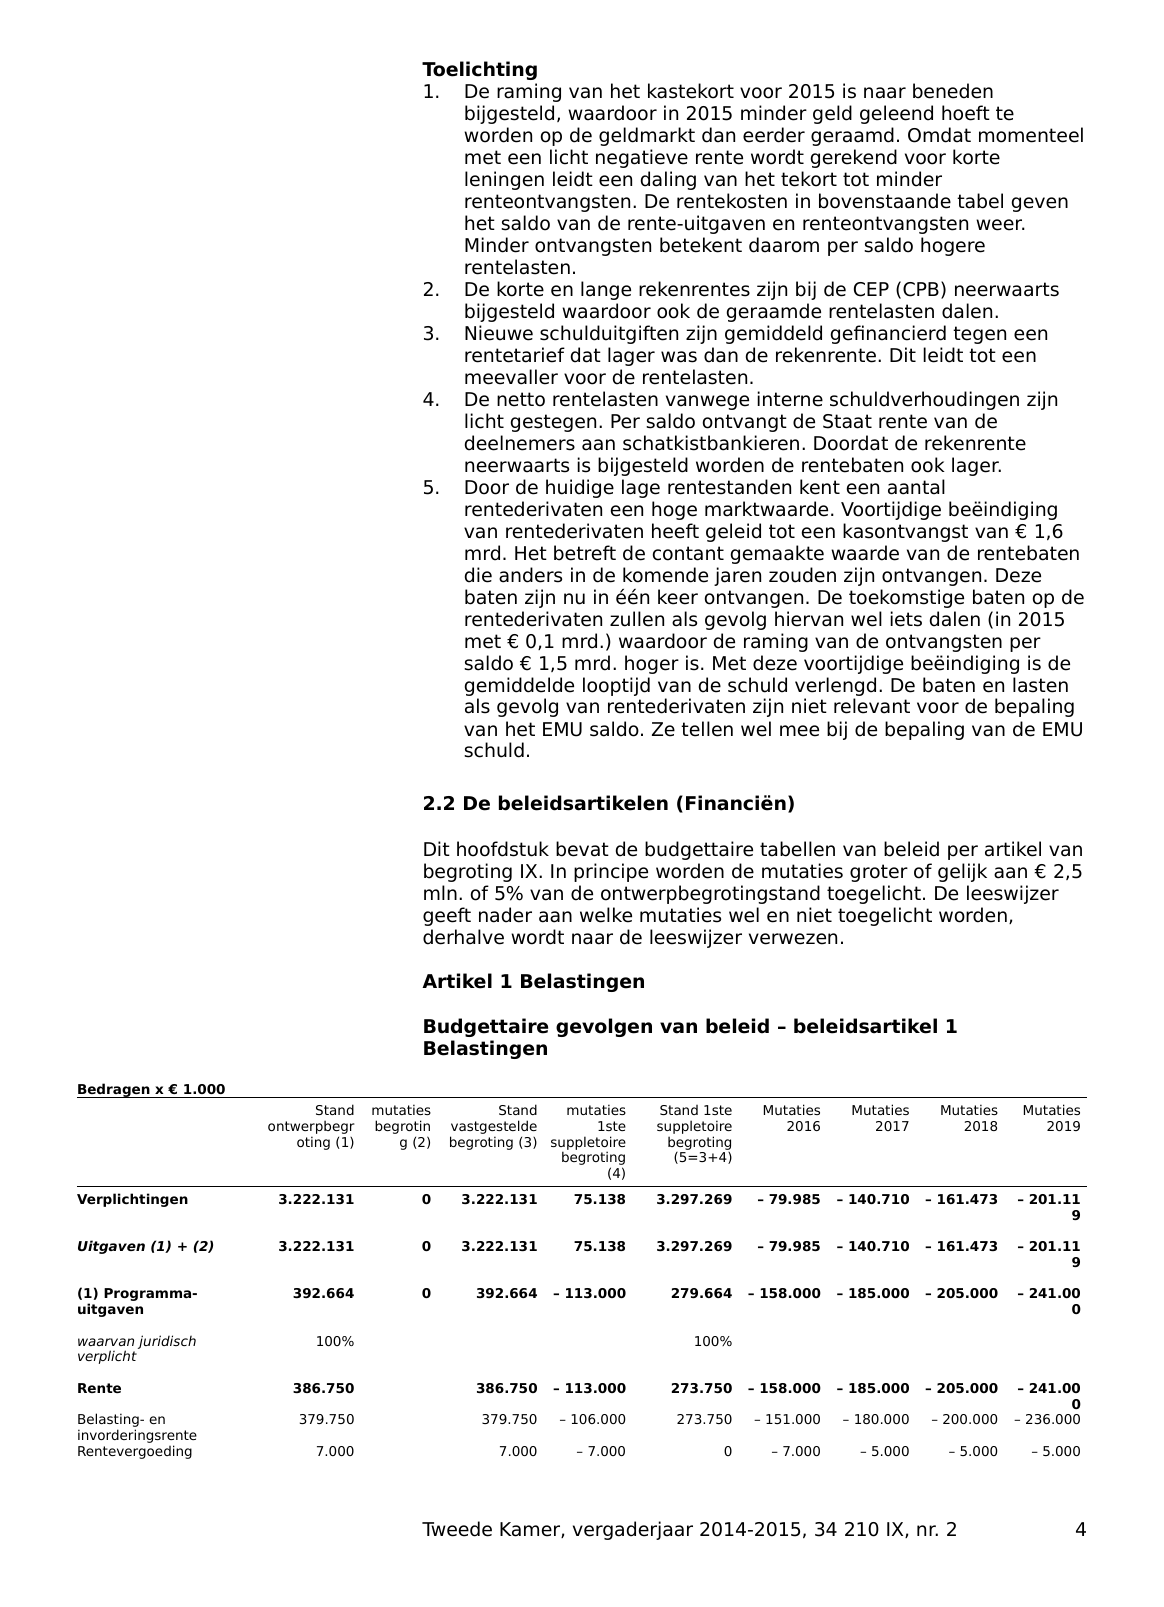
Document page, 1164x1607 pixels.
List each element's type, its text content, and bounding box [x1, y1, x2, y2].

subtitle 2.2 De beleidsartikelen (Financiën) [422, 792, 1087, 814]
table_cell [1004, 1365, 1087, 1381]
table_cell [632, 1224, 738, 1239]
text 5. Door de huidige lage rentestanden kent een aantal rentederivaten een hoge marktwaarde. Voortijdige beëindiging van rentederivaten heeft geleid tot een kasontvangst van € 1,6 mrd. Het betreft de contant gemaakte waarde van de rentebaten die anders in de komende jaren zouden zijn ontvangen. Deze baten zijn nu in één keer ontvangen. De toekomstige baten op de rentederivaten zullen als gevolg hiervan wel iets dalen (in 2015 met € 0,1 mrd.) waardoor de raming van de ontvangsten per saldo € 1,5 mrd. hoger is. Met deze voortijdige beëindiging is de gemiddelde looptijd van de schuld verlengd. De baten en lasten als gevolg van rentederivaten zijn niet relevant voor de bepaling van het EMU saldo. Ze tellen wel mee bij de bepaling van de EMU schuld. [422, 477, 1087, 762]
table_cell 392.664 [254, 1286, 360, 1318]
table_cell 0 [632, 1444, 738, 1459]
table_cell [1004, 1224, 1087, 1239]
table_cell – 205.000 [915, 1286, 1004, 1318]
table_cell [77, 1318, 254, 1333]
table_cell [360, 1271, 437, 1286]
table_cell 273.750 [632, 1381, 738, 1412]
table_cell [437, 1224, 543, 1239]
table_cell waarvan juridisch verplicht [77, 1334, 254, 1365]
table_cell – 201.119 [1004, 1187, 1087, 1223]
table_cell [632, 1318, 738, 1333]
text 2. De korte en lange rekenrentes zijn bij de CEP (CPB) neerwaarts bijgesteld waardoor ook de geraamde rentelasten dalen. [422, 279, 1087, 323]
table_cell [827, 1271, 915, 1286]
table_cell Mutaties 2018 [915, 1098, 1004, 1186]
table_cell [437, 1318, 543, 1333]
text Dit hoofdstuk bevat de budgettaire tabellen van beleid per artikel van begroting IX. In principe worden de mutaties groter of gelijk aan € 2,5 mln. of 5% van de ontwerpbegrotingstand toegelicht. De leeswijzer geeft nader aan welke mutaties wel en niet toegelicht worden, derhalve wordt naar de leeswijzer verwezen. [422, 839, 1087, 949]
table_cell – 140.710 [827, 1187, 915, 1223]
table_cell [254, 1318, 360, 1333]
table_cell 386.750 [254, 1381, 360, 1412]
table_cell [77, 1271, 254, 1286]
text 3. Nieuwe schulduitgiften zijn gemiddeld gefinancierd tegen een rentetarief dat lager was dan de rekenrente. Dit leidt tot een meevaller voor de rentelasten. [422, 323, 1087, 389]
table_cell [360, 1444, 437, 1459]
text 4. De netto rentelasten vanwege interne schuldverhoudingen zijn licht gestegen. Per saldo ontvangt de Staat rente van de deelnemers aan schatkistbankieren. Doordat de rekenrente neerwaarts is bijgesteld worden de rentebaten ook lager. [422, 389, 1087, 477]
table_cell 392.664 [437, 1286, 543, 1318]
table_cell – 161.473 [915, 1239, 1004, 1271]
table_cell [915, 1224, 1004, 1239]
subtitle Budgettaire gevolgen van beleid – beleidsartikel 1 Belastingen [422, 1016, 1087, 1059]
table_cell – 180.000 [827, 1412, 915, 1444]
table_cell [738, 1318, 827, 1333]
table_cell – 5.000 [827, 1444, 915, 1459]
table_cell [543, 1271, 632, 1286]
table_cell [1004, 1271, 1087, 1286]
table_cell 3.222.131 [254, 1239, 360, 1271]
table_cell 379.750 [437, 1412, 543, 1444]
table_cell Mutaties 2019 [1004, 1098, 1087, 1186]
table_cell – 158.000 [738, 1381, 827, 1412]
table_cell – 241.000 [1004, 1286, 1087, 1318]
table_cell 0 [360, 1239, 437, 1271]
table_cell [360, 1365, 437, 1381]
table_cell 100% [254, 1334, 360, 1365]
table_cell Verplichtingen [77, 1187, 254, 1223]
table_cell [360, 1334, 437, 1365]
table_cell [915, 1365, 1004, 1381]
table_cell [360, 1224, 437, 1239]
table_cell Stand vastgestelde begroting (3) [437, 1098, 543, 1186]
table_cell 379.750 [254, 1412, 360, 1444]
subtitle Toelichting [422, 59, 1087, 81]
table_cell 0 [360, 1187, 437, 1223]
table_cell 7.000 [437, 1444, 543, 1459]
table_cell [254, 1224, 360, 1239]
table_cell – 241.000 [1004, 1381, 1087, 1412]
table_cell [254, 1365, 360, 1381]
table_cell [360, 1318, 437, 1333]
table_cell [254, 1271, 360, 1286]
table_cell – 185.000 [827, 1381, 915, 1412]
table_cell – 7.000 [738, 1444, 827, 1459]
text 1. De raming van het kastekort voor 2015 is naar beneden bijgesteld, waardoor in 2015 minder geld geleend hoeft te worden op de geldmarkt dan eerder geraamd. Omdat momenteel met een licht negatieve rente wordt gerekend voor korte leningen leidt een daling van het tekort tot minder renteontvangsten. De rentekosten in bovenstaande tabel geven het saldo van de rente-uitgaven en renteontvangsten weer. Minder ontvangsten betekent daarom per saldo hogere rentelasten. [422, 81, 1087, 279]
table_cell 75.138 [543, 1187, 632, 1223]
table_cell 75.138 [543, 1239, 632, 1271]
table_cell mutaties begroting (2) [360, 1098, 437, 1186]
table_cell mutaties 1ste suppletoire begroting (4) [543, 1098, 632, 1186]
table_cell – 161.473 [915, 1187, 1004, 1223]
table_cell [632, 1365, 738, 1381]
table_cell Mutaties 2017 [827, 1098, 915, 1186]
table_cell – 7.000 [543, 1444, 632, 1459]
table_cell [738, 1224, 827, 1239]
table_cell – 151.000 [738, 1412, 827, 1444]
table_cell 0 [360, 1286, 437, 1318]
table_cell [543, 1365, 632, 1381]
table_cell Belasting- en invorderingsrente [77, 1412, 254, 1444]
table_cell – 205.000 [915, 1381, 1004, 1412]
table_cell 3.222.131 [254, 1187, 360, 1223]
table_cell [915, 1271, 1004, 1286]
table_cell – 185.000 [827, 1286, 915, 1318]
table_cell [827, 1365, 915, 1381]
table_cell [915, 1334, 1004, 1365]
table_cell [360, 1412, 437, 1444]
table_cell 3.222.131 [437, 1239, 543, 1271]
table_cell Stand ontwerpbegroting (1) [254, 1098, 360, 1186]
table_cell [738, 1271, 827, 1286]
table_cell 279.664 [632, 1286, 738, 1318]
table_cell 3.222.131 [437, 1187, 543, 1223]
table_cell Mutaties 2016 [738, 1098, 827, 1186]
table_cell [77, 1365, 254, 1381]
table_cell Rentevergoeding [77, 1444, 254, 1459]
table_cell 3.297.269 [632, 1239, 738, 1271]
table_cell – 113.000 [543, 1381, 632, 1412]
table_cell [77, 1098, 254, 1186]
table_cell [1004, 1334, 1087, 1365]
table_cell – 79.985 [738, 1187, 827, 1223]
table_cell Stand 1ste suppletoire begroting (5=3+4) [632, 1098, 738, 1186]
table_cell – 158.000 [738, 1286, 827, 1318]
table_cell – 106.000 [543, 1412, 632, 1444]
table_cell Rente [77, 1381, 254, 1412]
table_cell – 5.000 [915, 1444, 1004, 1459]
table_cell – 79.985 [738, 1239, 827, 1271]
table_cell – 236.000 [1004, 1412, 1087, 1444]
table_cell [77, 1224, 254, 1239]
table_cell – 140.710 [827, 1239, 915, 1271]
table_cell – 200.000 [915, 1412, 1004, 1444]
table_cell [360, 1381, 437, 1412]
table_cell (1) Programma-uitgaven [77, 1286, 254, 1318]
table_header Bedragen x € 1.000 [77, 1081, 1087, 1097]
table_cell [915, 1318, 1004, 1333]
table_cell Uitgaven (1) + (2) [77, 1239, 254, 1271]
table_cell 273.750 [632, 1412, 738, 1444]
table_cell [543, 1318, 632, 1333]
table_cell [827, 1224, 915, 1239]
subtitle Artikel 1 Belastingen [422, 971, 1087, 993]
table_cell – 5.000 [1004, 1444, 1087, 1459]
table_cell [738, 1365, 827, 1381]
table_cell 386.750 [437, 1381, 543, 1412]
table_cell [1004, 1318, 1087, 1333]
table_cell [827, 1318, 915, 1333]
table_cell [543, 1224, 632, 1239]
table_cell [827, 1334, 915, 1365]
table_cell [543, 1334, 632, 1365]
table_cell [437, 1271, 543, 1286]
table_cell – 113.000 [543, 1286, 632, 1318]
table_cell [437, 1334, 543, 1365]
table_cell [738, 1334, 827, 1365]
table_cell [437, 1365, 543, 1381]
table_cell 3.297.269 [632, 1187, 738, 1223]
table_cell – 201.119 [1004, 1239, 1087, 1271]
table_cell 100% [632, 1334, 738, 1365]
table_cell [632, 1271, 738, 1286]
table_cell 7.000 [254, 1444, 360, 1459]
